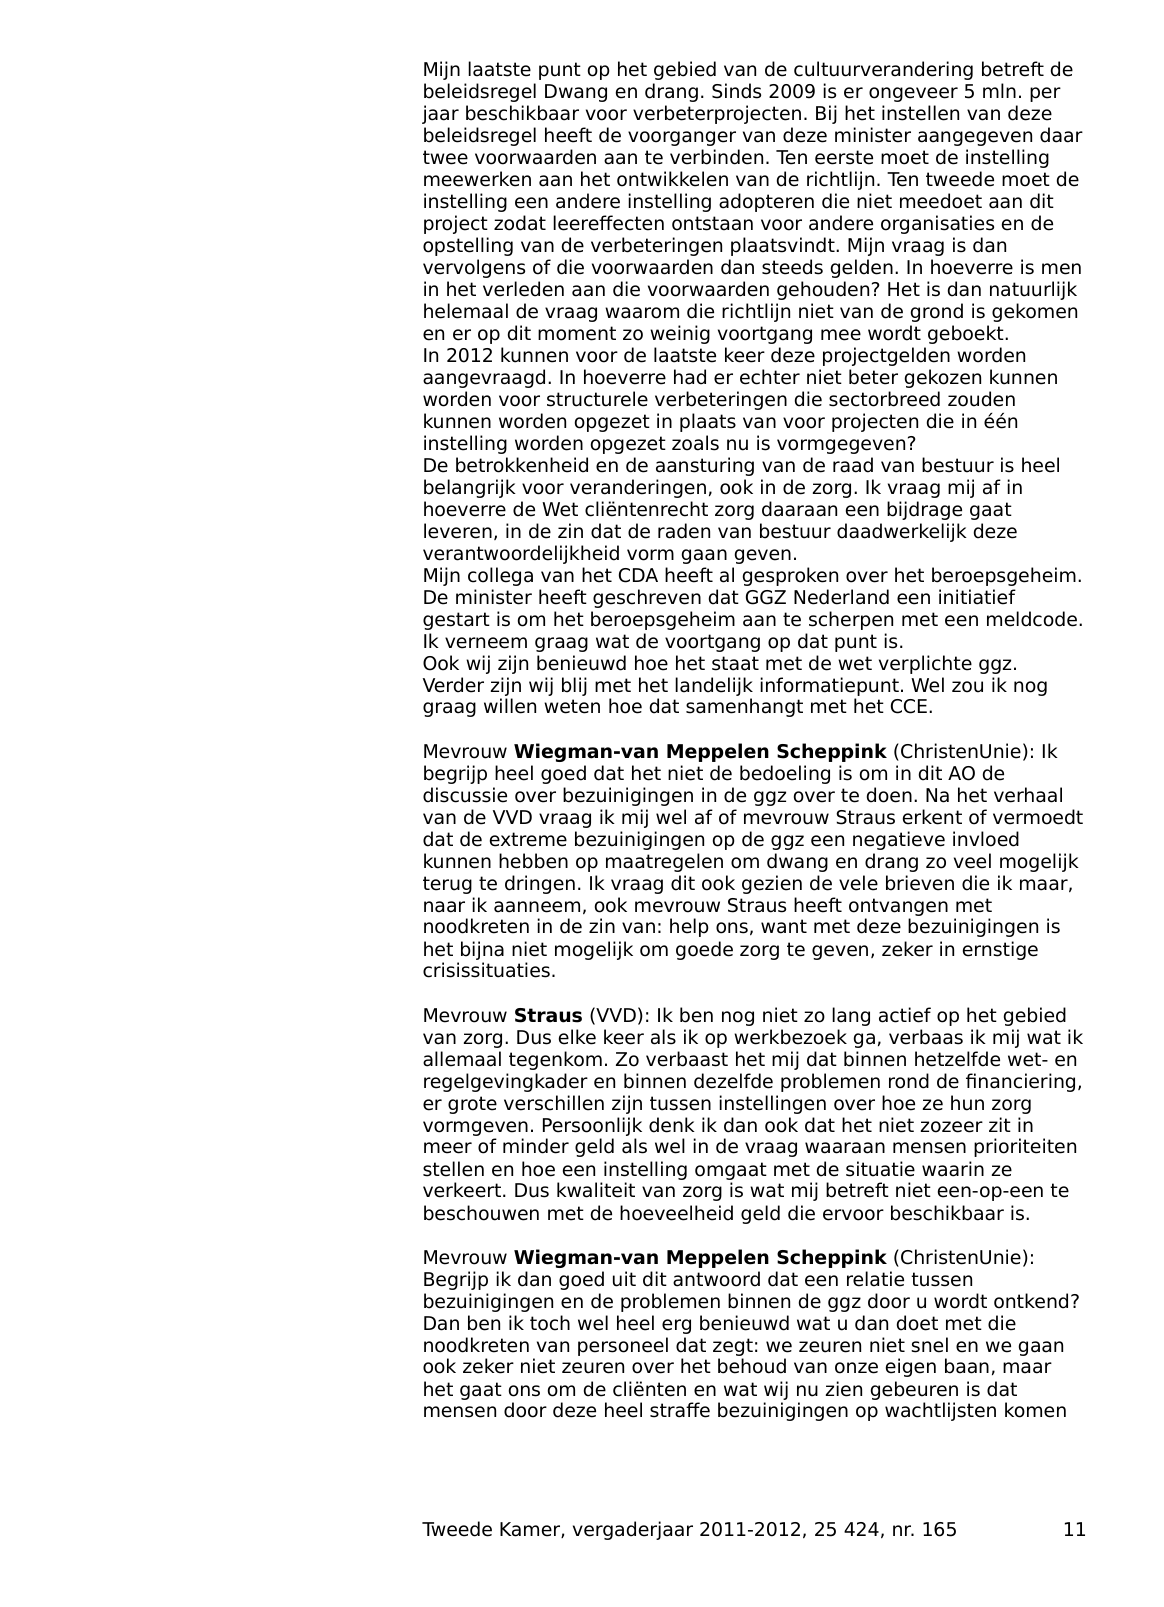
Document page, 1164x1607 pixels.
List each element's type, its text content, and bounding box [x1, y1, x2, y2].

text In 2012 kunnen voor de laatste keer deze projectgelden worden aangevraagd. In hoeverre had er echter niet beter gekozen kunnen worden voor structurele verbeteringen die sectorbreed zouden kunnen worden opgezet in plaats van voor projecten die in één instelling worden opgezet zoals nu is vormgegeven? [422, 345, 1087, 455]
text Ook wij zijn benieuwd hoe het staat met de wet verplichte ggz. [422, 652, 1087, 674]
text De betrokkenheid en de aansturing van de raad van bestuur is heel belangrijk voor veranderingen, ook in de zorg. Ik vraag mij af in hoeverre de Wet cliëntenrecht zorg daaraan een bijdrage gaat leveren, in de zin dat de raden van bestuur daadwerkelijk deze verantwoordelijkheid vorm gaan geven. [422, 455, 1087, 564]
text Mijn laatste punt op het gebied van de cultuurverandering betreft de beleidsregel Dwang en drang. Sinds 2009 is er ongeveer 5 mln. per jaar beschikbaar voor verbeterprojecten. Bij het instellen van deze beleidsregel heeft de voorganger van deze minister aangegeven daar twee voorwaarden aan te verbinden. Ten eerste moet de instelling meewerken aan het ontwikkelen van de richtlijn. Ten tweede moet de instelling een andere instelling adopteren die niet meedoet aan dit project zodat leereffecten ontstaan voor andere organisaties en de opstelling van de verbeteringen plaatsvindt. Mijn vraag is dan vervolgens of die voorwaarden dan steeds gelden. In hoeverre is men in het verleden aan die voorwaarden gehouden? Het is dan natuurlijk helemaal de vraag waarom die richtlijn niet van de grond is gekomen en er op dit moment zo weinig voortgang mee wordt geboekt. [422, 59, 1087, 345]
text Mevrouw Straus (VVD): Ik ben nog niet zo lang actief op het gebied van zorg. Dus elke keer als ik op werkbezoek ga, verbaas ik mij wat ik allemaal tegenkom. Zo verbaast het mij dat binnen hetzelfde wet- en regelgevingkader en binnen dezelfde problemen rond de financiering, er grote verschillen zijn tussen instellingen over hoe ze hun zorg vormgeven. Persoonlijk denk ik dan ook dat het niet zozeer zit in meer of minder geld als wel in de vraag waaraan mensen prioriteiten stellen en hoe een instelling omgaat met de situatie waarin ze verkeert. Dus kwaliteit van zorg is wat mij betreft niet een-op-een te beschouwen met de hoeveelheid geld die ervoor beschikbaar is. [422, 1004, 1087, 1224]
text Mijn collega van het CDA heeft al gesproken over het beroepsgeheim. De minister heeft geschreven dat GGZ Nederland een initiatief gestart is om het beroepsgeheim aan te scherpen met een meldcode. Ik verneem graag wat de voortgang op dat punt is. [422, 564, 1087, 652]
text Mevrouw Wiegman-van Meppelen Scheppink (ChristenUnie): Ik begrijp heel goed dat het niet de bedoeling is om in dit AO de discussie over bezuinigingen in de ggz over te doen. Na het verhaal van de VVD vraag ik mij wel af of mevrouw Straus erkent of vermoedt dat de extreme bezuinigingen op de ggz een negatieve invloed kunnen hebben op maatregelen om dwang en drang zo veel mogelijk terug te dringen. Ik vraag dit ook gezien de vele brieven die ik maar, naar ik aanneem, ook mevrouw Straus heeft ontvangen met noodkreten in de zin van: help ons, want met deze bezuinigingen is het bijna niet mogelijk om goede zorg te geven, zeker in ernstige crisissituaties. [422, 741, 1087, 982]
text Verder zijn wij blij met het landelijk informatiepunt. Wel zou ik nog graag willen weten hoe dat samenhangt met het CCE. [422, 674, 1087, 718]
text Mevrouw Wiegman-van Meppelen Scheppink (ChristenUnie): Begrijp ik dan goed uit dit antwoord dat een relatie tussen bezuinigingen en de problemen binnen de ggz door u wordt ontkend? Dan ben ik toch wel heel erg benieuwd wat u dan doet met die noodkreten van personeel dat zegt: we zeuren niet snel en we gaan ook zeker niet zeuren over het behoud van onze eigen baan, maar het gaat ons om de cliënten en wat wij nu zien gebeuren is dat mensen door deze heel straffe bezuinigingen op wachtlijsten komen [422, 1247, 1087, 1422]
